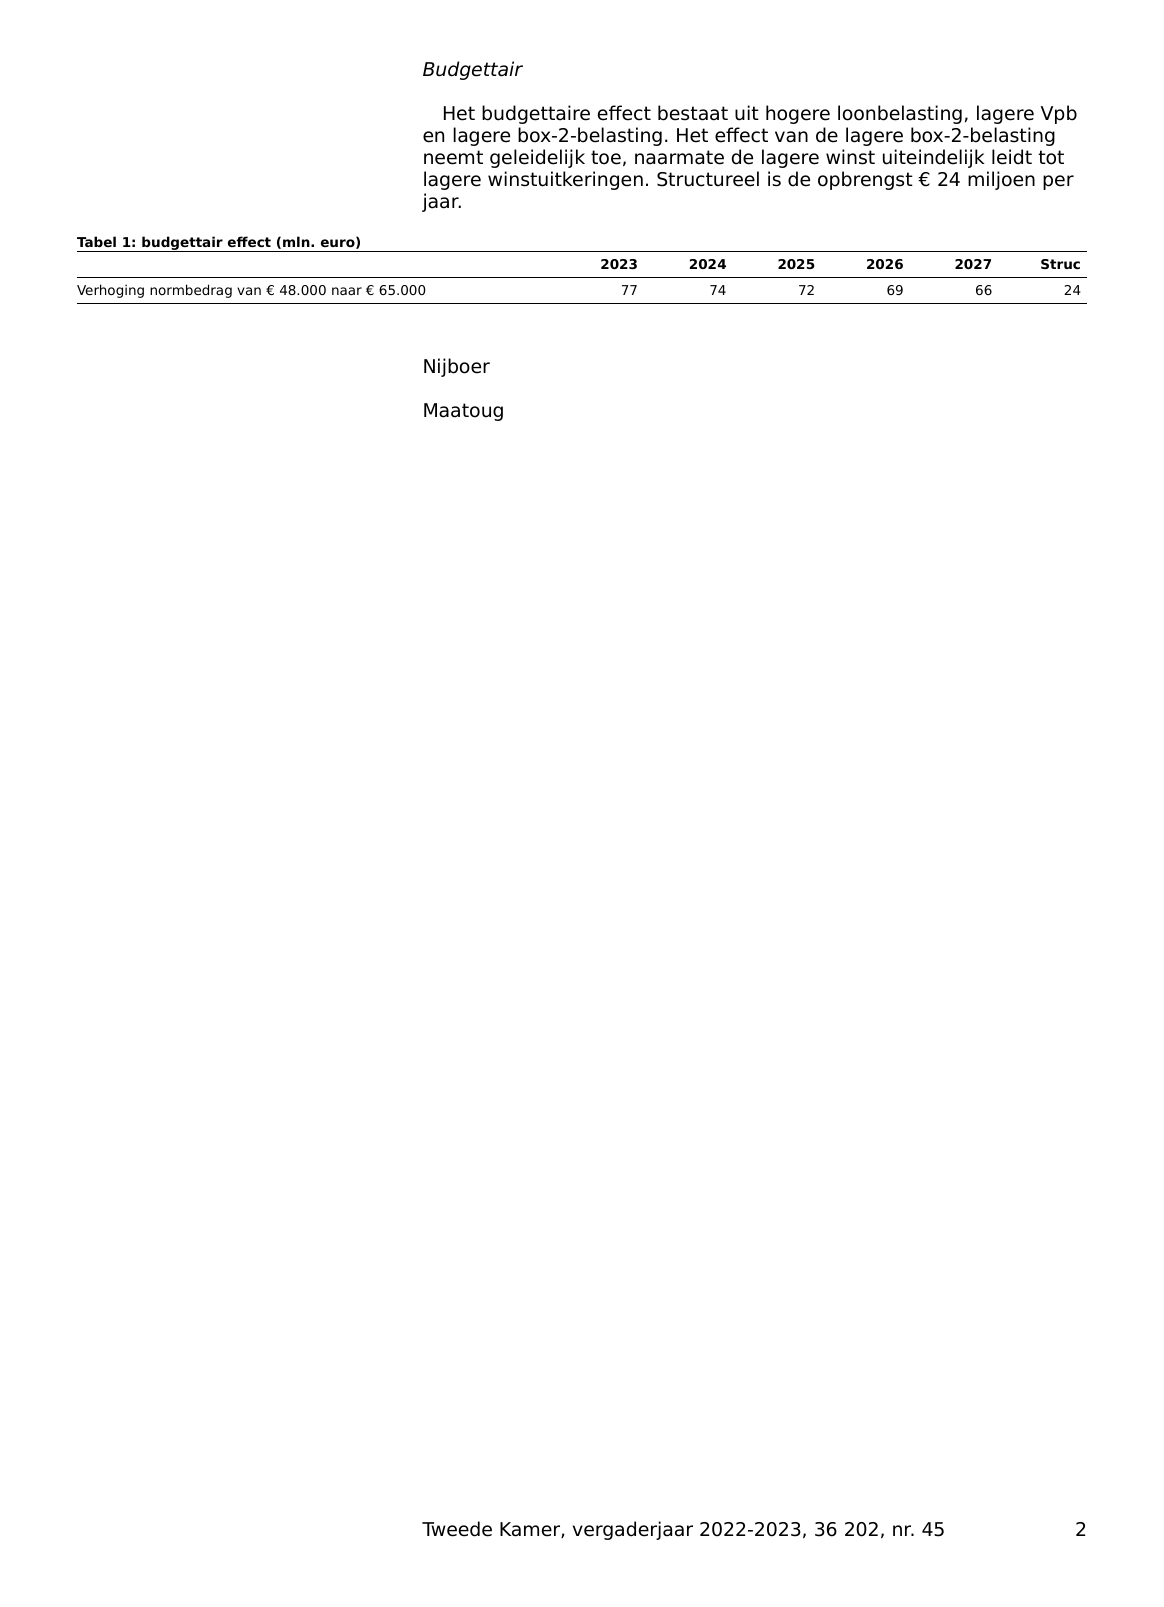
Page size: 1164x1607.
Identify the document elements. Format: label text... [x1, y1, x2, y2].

table_cell 66 [909, 278, 998, 303]
table_header Tabel 1: budgettair effect (mln. euro) [77, 235, 1087, 251]
text Nijboer Maatoug [422, 334, 1087, 422]
table_cell 2026 [821, 252, 909, 277]
table_cell 69 [821, 278, 909, 303]
table_cell 72 [732, 278, 821, 303]
table_cell 2025 [732, 252, 821, 277]
table_cell 2027 [909, 252, 998, 277]
table_cell Verhoging normbedrag van € 48.000 naar € 65.000 [77, 278, 555, 303]
table_cell [77, 252, 555, 277]
table_cell 2024 [644, 252, 732, 277]
table_cell Struc [998, 252, 1087, 277]
table_cell 77 [555, 278, 644, 303]
table_cell 24 [998, 278, 1087, 303]
table_cell 2023 [555, 252, 644, 277]
text Het budgettaire effect bestaat uit hogere loonbelasting, lagere Vpb en lagere box-2-belasting. Het effect van de lagere box-2-belasting neemt geleidelijk toe, naarmate de lagere winst uiteindelijk leidt tot lagere winstuitkeringen. Structureel is de opbrengst € 24 miljoen per jaar. [422, 103, 1087, 213]
subtitle Budgettair [422, 59, 1087, 81]
table_cell 74 [644, 278, 732, 303]
